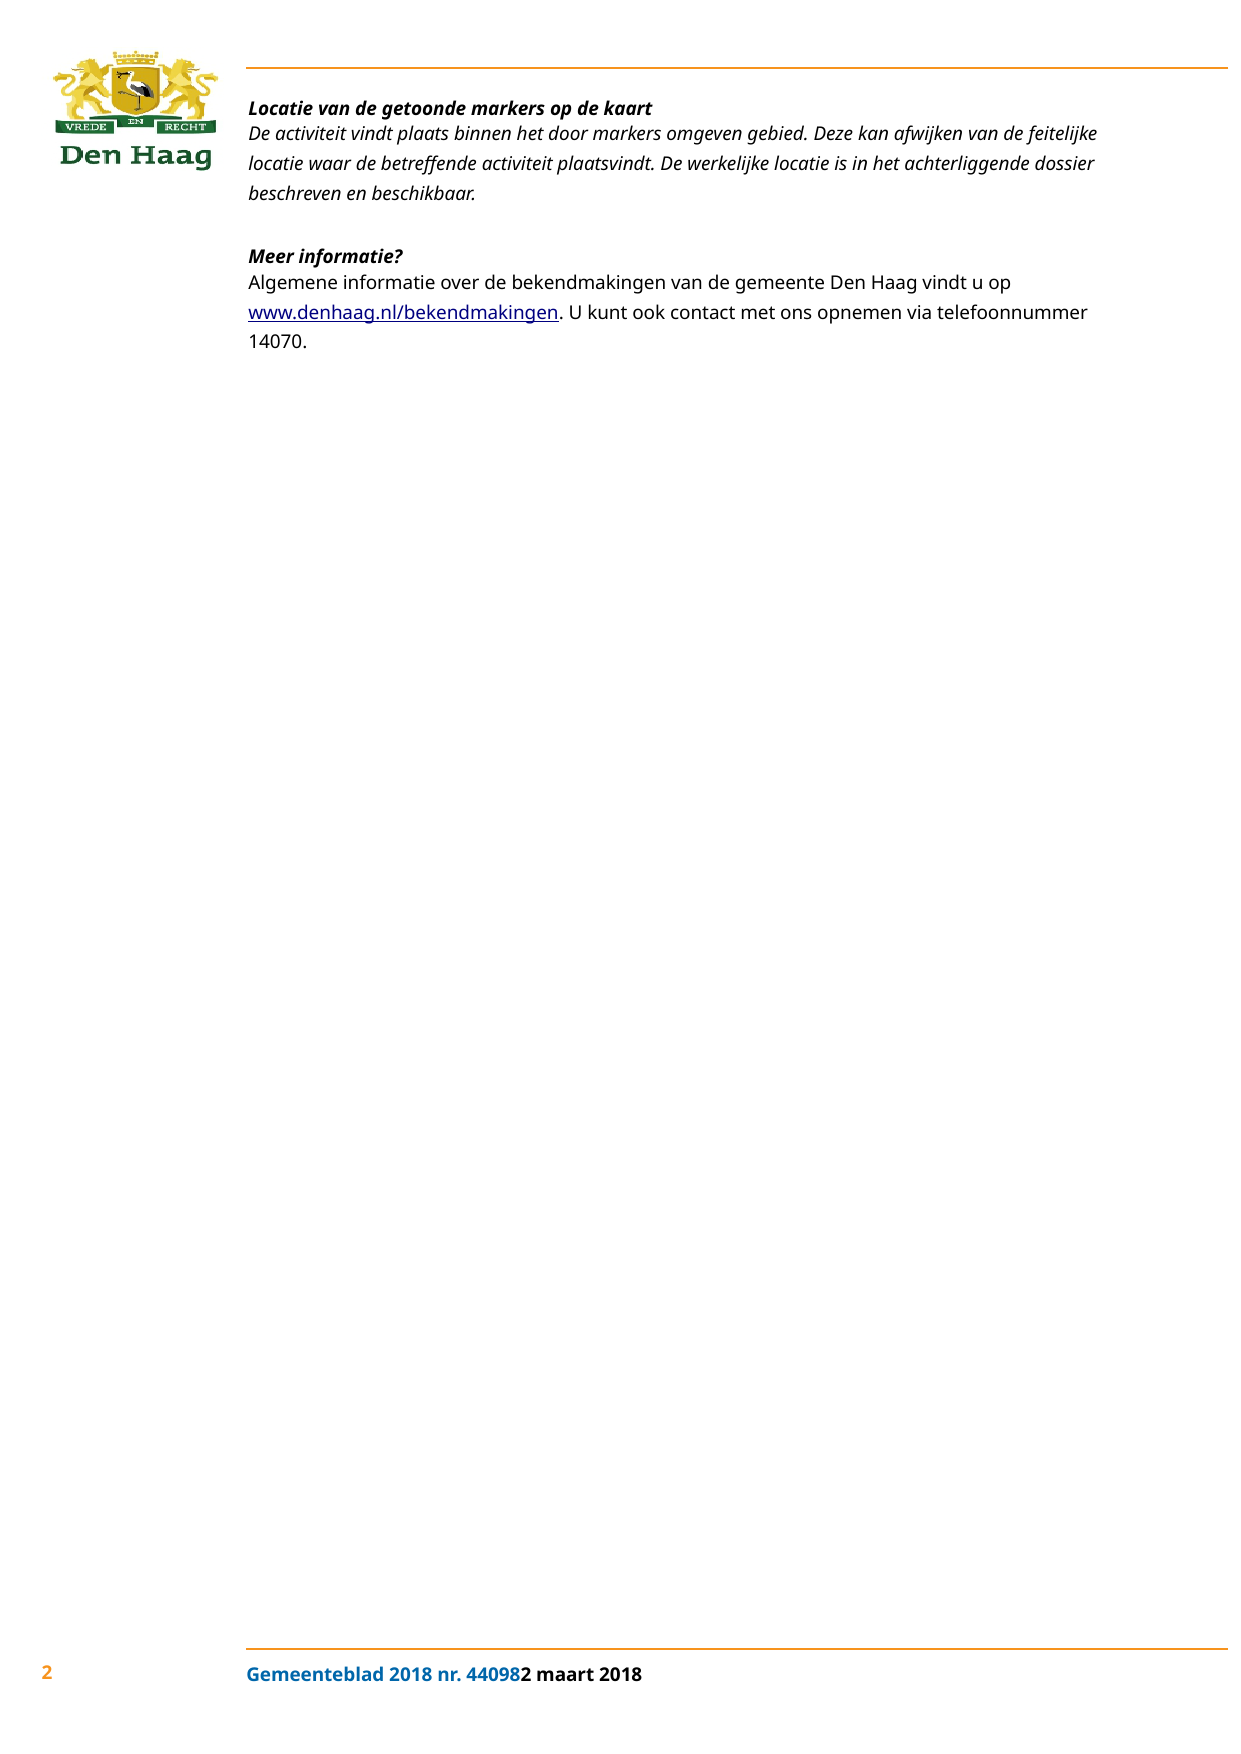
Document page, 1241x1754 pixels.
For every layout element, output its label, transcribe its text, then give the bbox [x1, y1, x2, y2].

text Meer informatie? [248, 244, 1152, 269]
text Algemene informatie over de bekendmakingen van de gemeente Den Haag vindt u op www.denhaag.nl/bekendmakingen. U kunt ook contact met ons opnemen via telefoonnummer 14070. [248, 269, 1152, 354]
text De activiteit vindt plaats binnen het door markers omgeven gebied. Deze kan afwijken van de feitelijke locatie waar de betreffende activiteit plaatsvindt. De werkelijke locatie is in het achterliggende dossier beschreven en beschikbaar. [248, 121, 1152, 205]
text Locatie van de getoonde markers op de kaart [248, 95, 1152, 121]
picture [41, 47, 231, 172]
